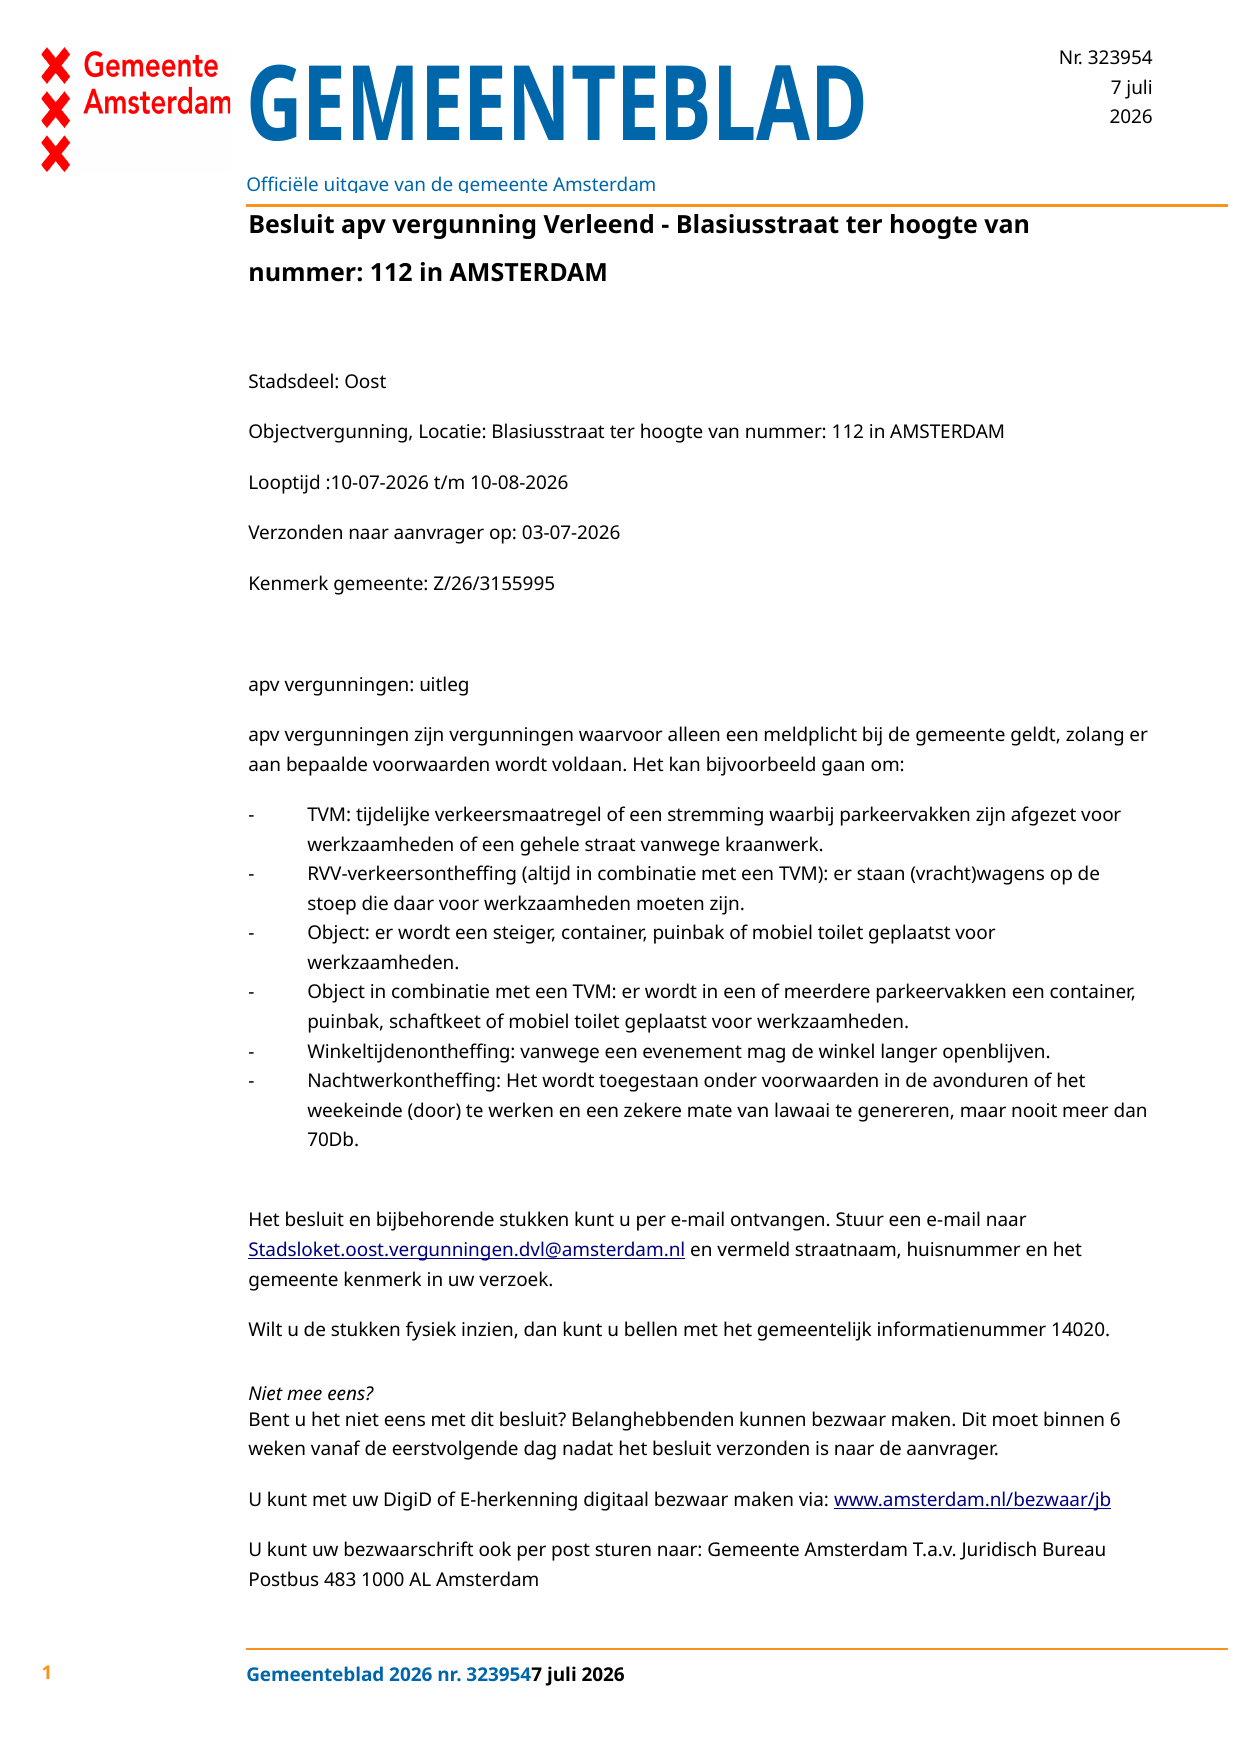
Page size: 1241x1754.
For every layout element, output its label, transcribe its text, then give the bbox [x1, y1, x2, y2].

text apv vergunningen: uitleg [248, 671, 1152, 697]
text Looptijd :10-07-2026 t/m 10-08-2026 [248, 469, 1152, 495]
text Kenmerk gemeente: Z/26/3155995 [248, 570, 1152, 596]
text Objectvergunning, Locatie: Blasiusstraat ter hoogte van nummer: 112 in AMSTERDAM [248, 419, 1152, 444]
text Verzonden naar aanvrager op: 03-07-2026 [248, 519, 1152, 545]
list Object: er wordt een steiger, container, puinbak of mobiel toilet geplaatst voor werkzaamheden. [248, 919, 1152, 975]
list RVV-verkeersontheffing (altijd in combinatie met een TVM): er staan (vracht)wagens op de stoep die daar voor werkzaamheden moeten zijn. [248, 860, 1152, 916]
list Nachtwerkontheffing: Het wordt toegestaan onder voorwaarden in de avonduren of het weekeinde (door) te werken en een zekere mate van lawaai te genereren, maar nooit meer dan 70Db. [248, 1067, 1152, 1152]
list TVM: tijdelijke verkeersmaatregel of een stremming waarbij parkeervakken zijn afgezet voor werkzaamheden of een gehele straat vanwege kraanwerk. [248, 801, 1152, 857]
text Wilt u de stukken fysiek inzien, dan kunt u bellen met het gemeentelijk informatienummer 14020. [248, 1316, 1152, 1342]
text Besluit apv vergunning Verleend - Blasiusstraat ter hoogte van nummer: 112 in AMSTERDAM [248, 207, 1152, 288]
text Stadsdeel: Oost [248, 368, 1152, 394]
text Niet mee eens? [248, 1380, 1152, 1406]
list Object in combinatie met een TVM: er wordt in een of meerdere parkeervakken een container, puinbak, schaftkeet of mobiel toilet geplaatst voor werkzaamheden. [248, 979, 1152, 1034]
text Het besluit en bijbehorende stukken kunt u per e-mail ontvangen. Stuur een e-mail naar Stadsloket.oost.vergunningen.dvl@amsterdam.nl en vermeld straatnaam, huisnummer en het gemeente kenmerk in uw verzoek. [248, 1207, 1152, 1292]
text apv vergunningen zijn vergunningen waarvoor alleen een meldplicht bij de gemeente geldt, zolang er aan bepaalde voorwaarden wordt voldaan. Het kan bijvoorbeeld gaan om: [248, 721, 1152, 777]
text U kunt met uw DigiD of E-herkenning digitaal bezwaar maken via: www.amsterdam.nl/bezwaar/jb [248, 1486, 1152, 1512]
picture [41, 47, 231, 172]
list Winkeltijdenontheffing: vanwege een evenement mag de winkel langer openblijven. [248, 1038, 1152, 1064]
text U kunt uw bezwaarschrift ook per post sturen naar: Gemeente Amsterdam T.a.v. Juridisch Bureau Postbus 483 1000 AL Amsterdam [248, 1536, 1152, 1592]
text Bent u het niet eens met dit besluit? Belanghebbenden kunnen bezwaar maken. Dit moet binnen 6 weken vanaf de eerstvolgende dag nadat het besluit verzonden is naar de aanvrager. [248, 1406, 1152, 1461]
